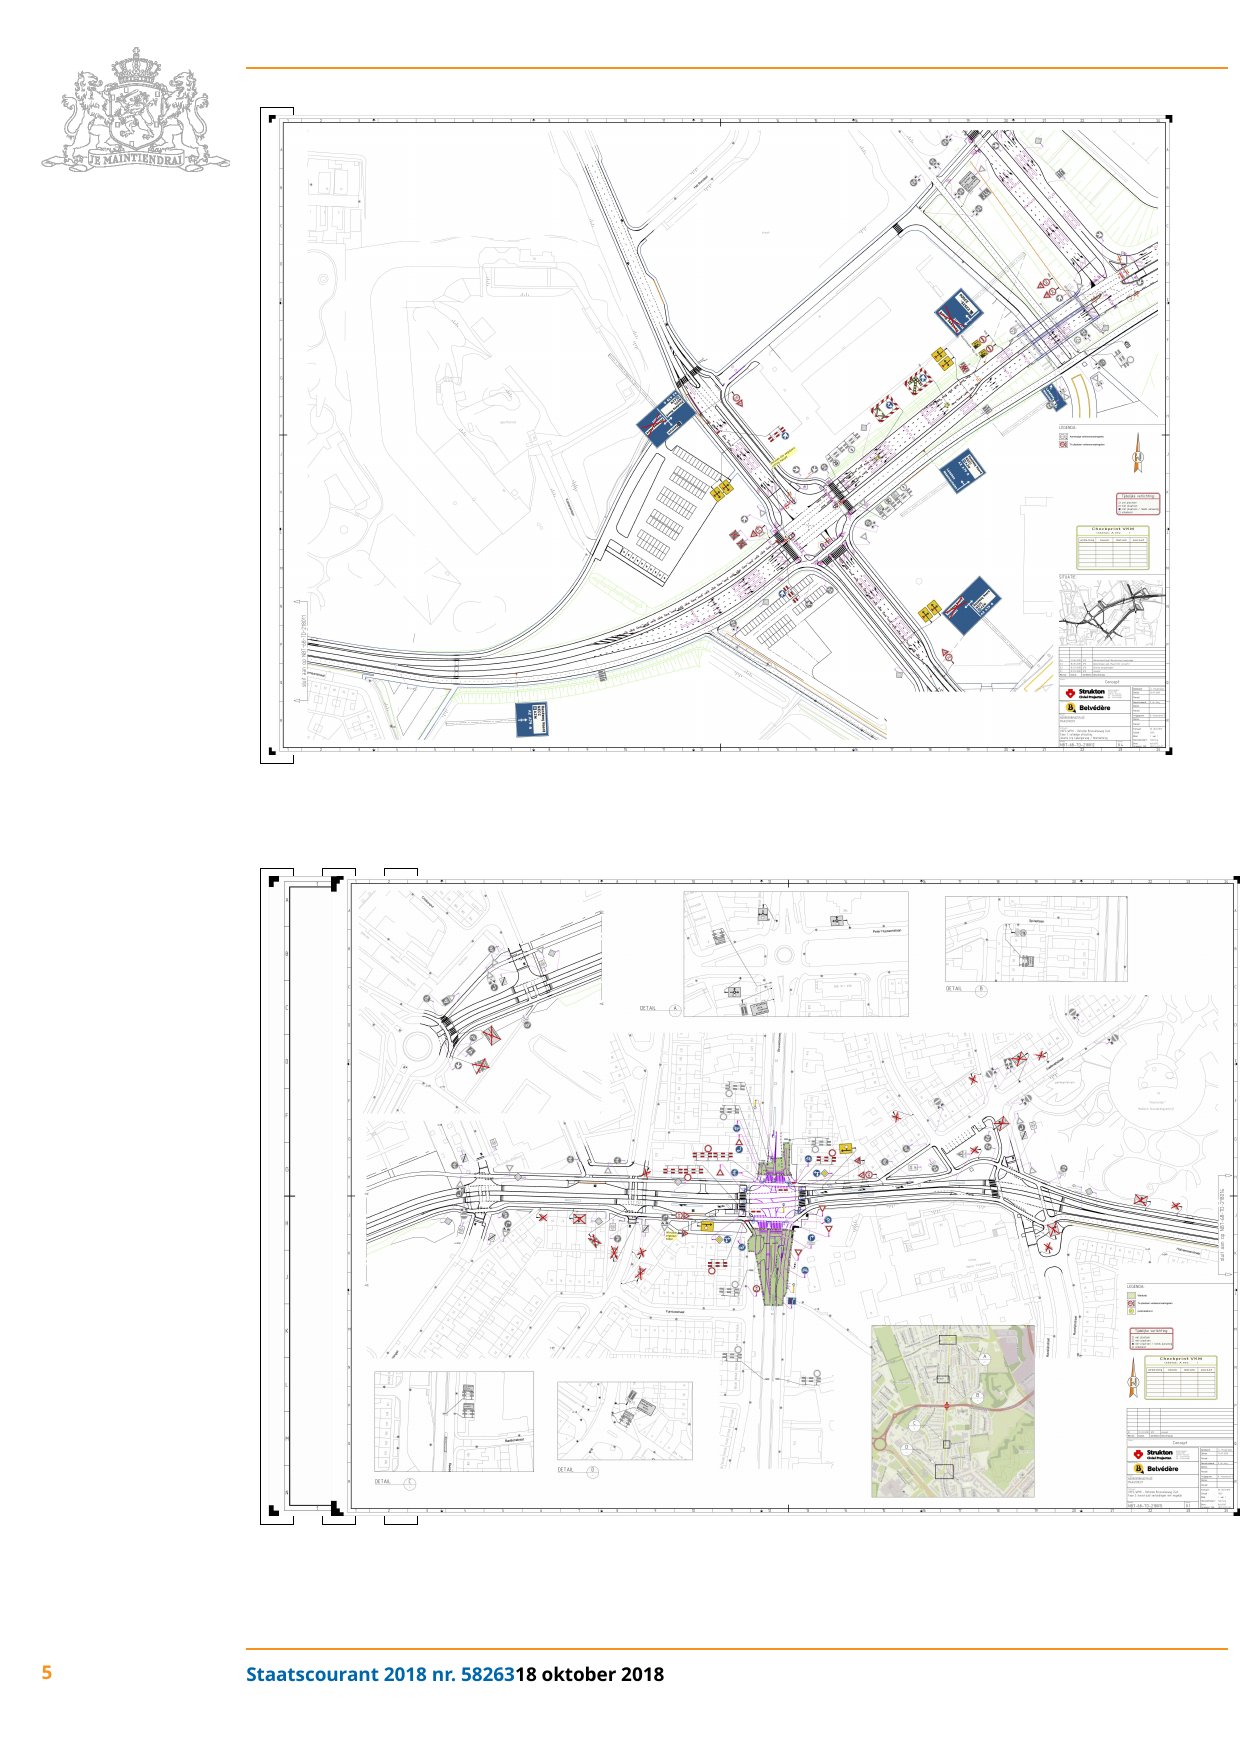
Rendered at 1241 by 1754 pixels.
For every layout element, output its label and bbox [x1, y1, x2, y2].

picture [268, 876, 1240, 1516]
picture [41, 47, 231, 172]
picture [268, 115, 1173, 755]
